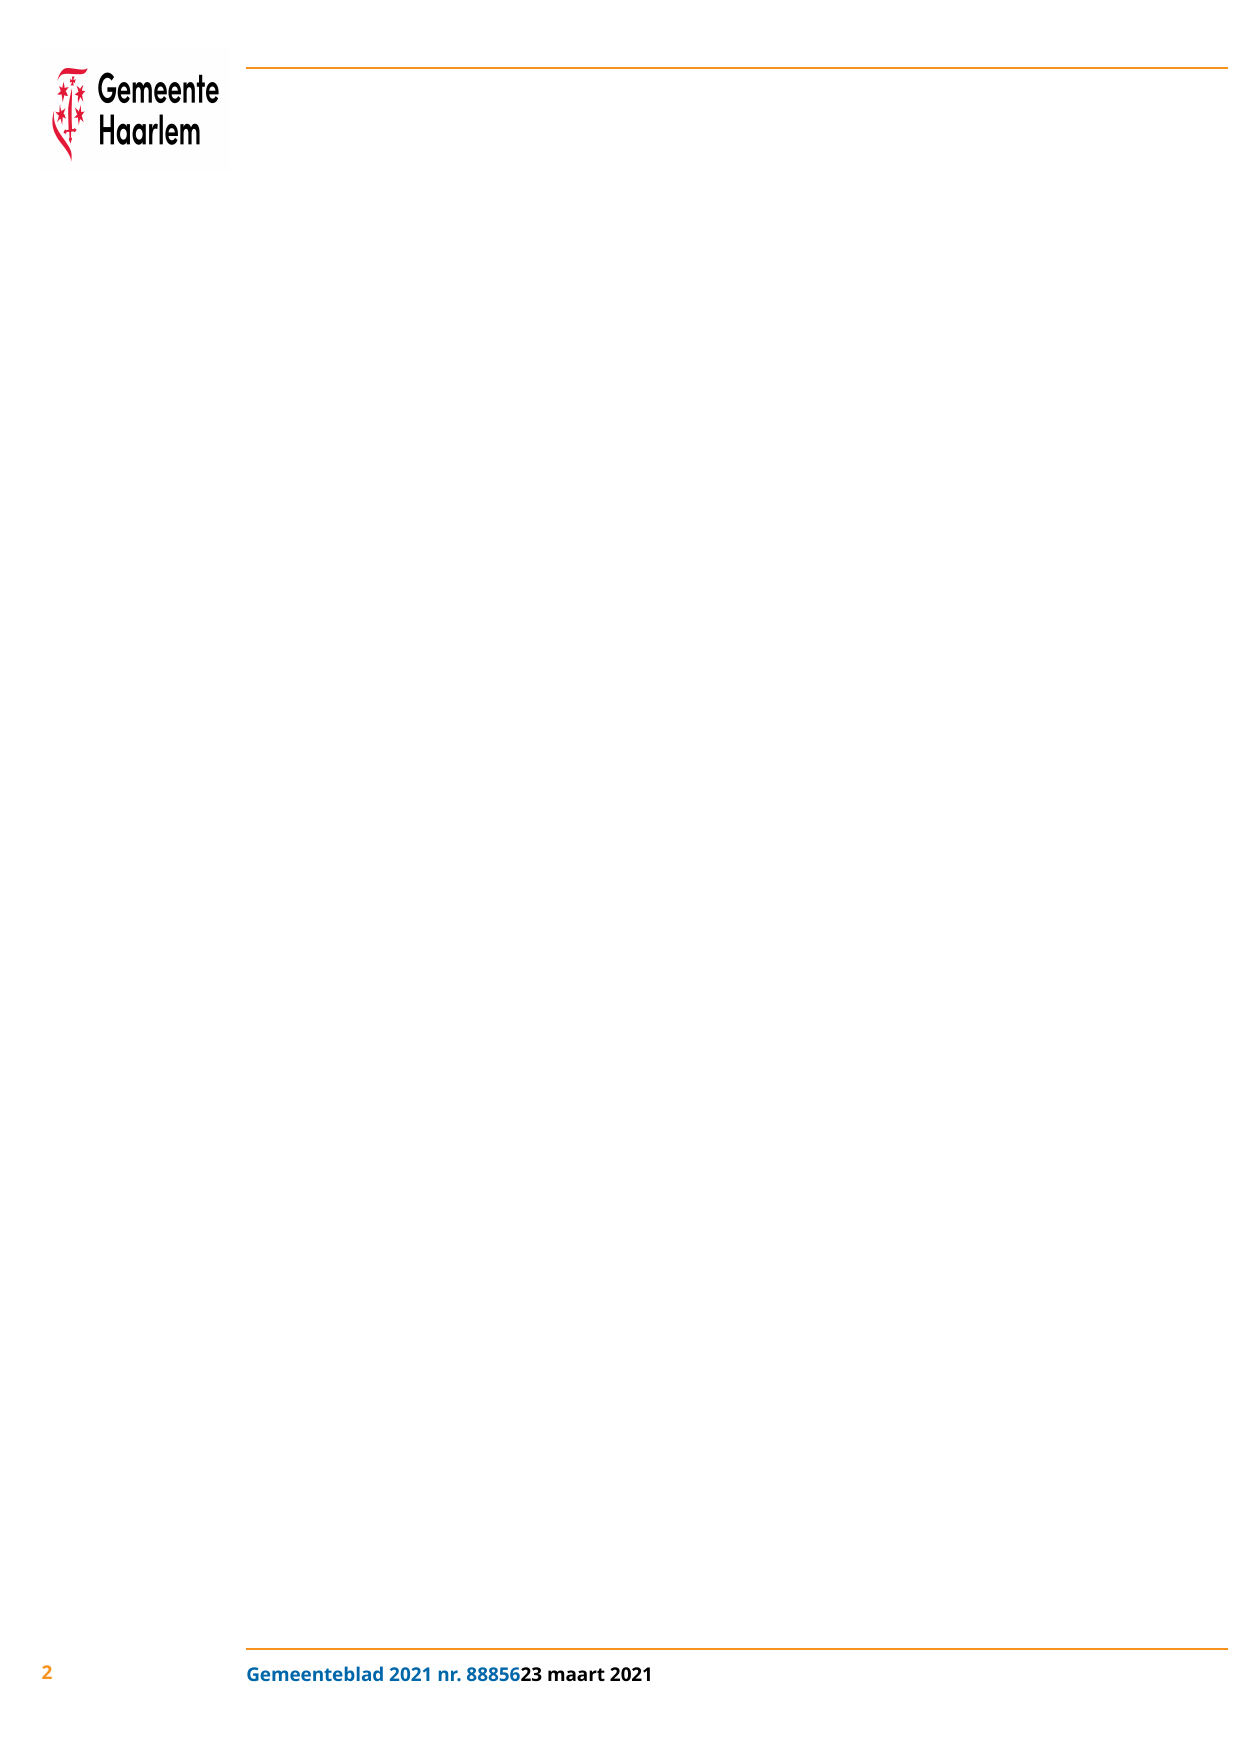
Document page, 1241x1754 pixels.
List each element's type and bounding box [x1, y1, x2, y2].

picture [41, 47, 231, 172]
